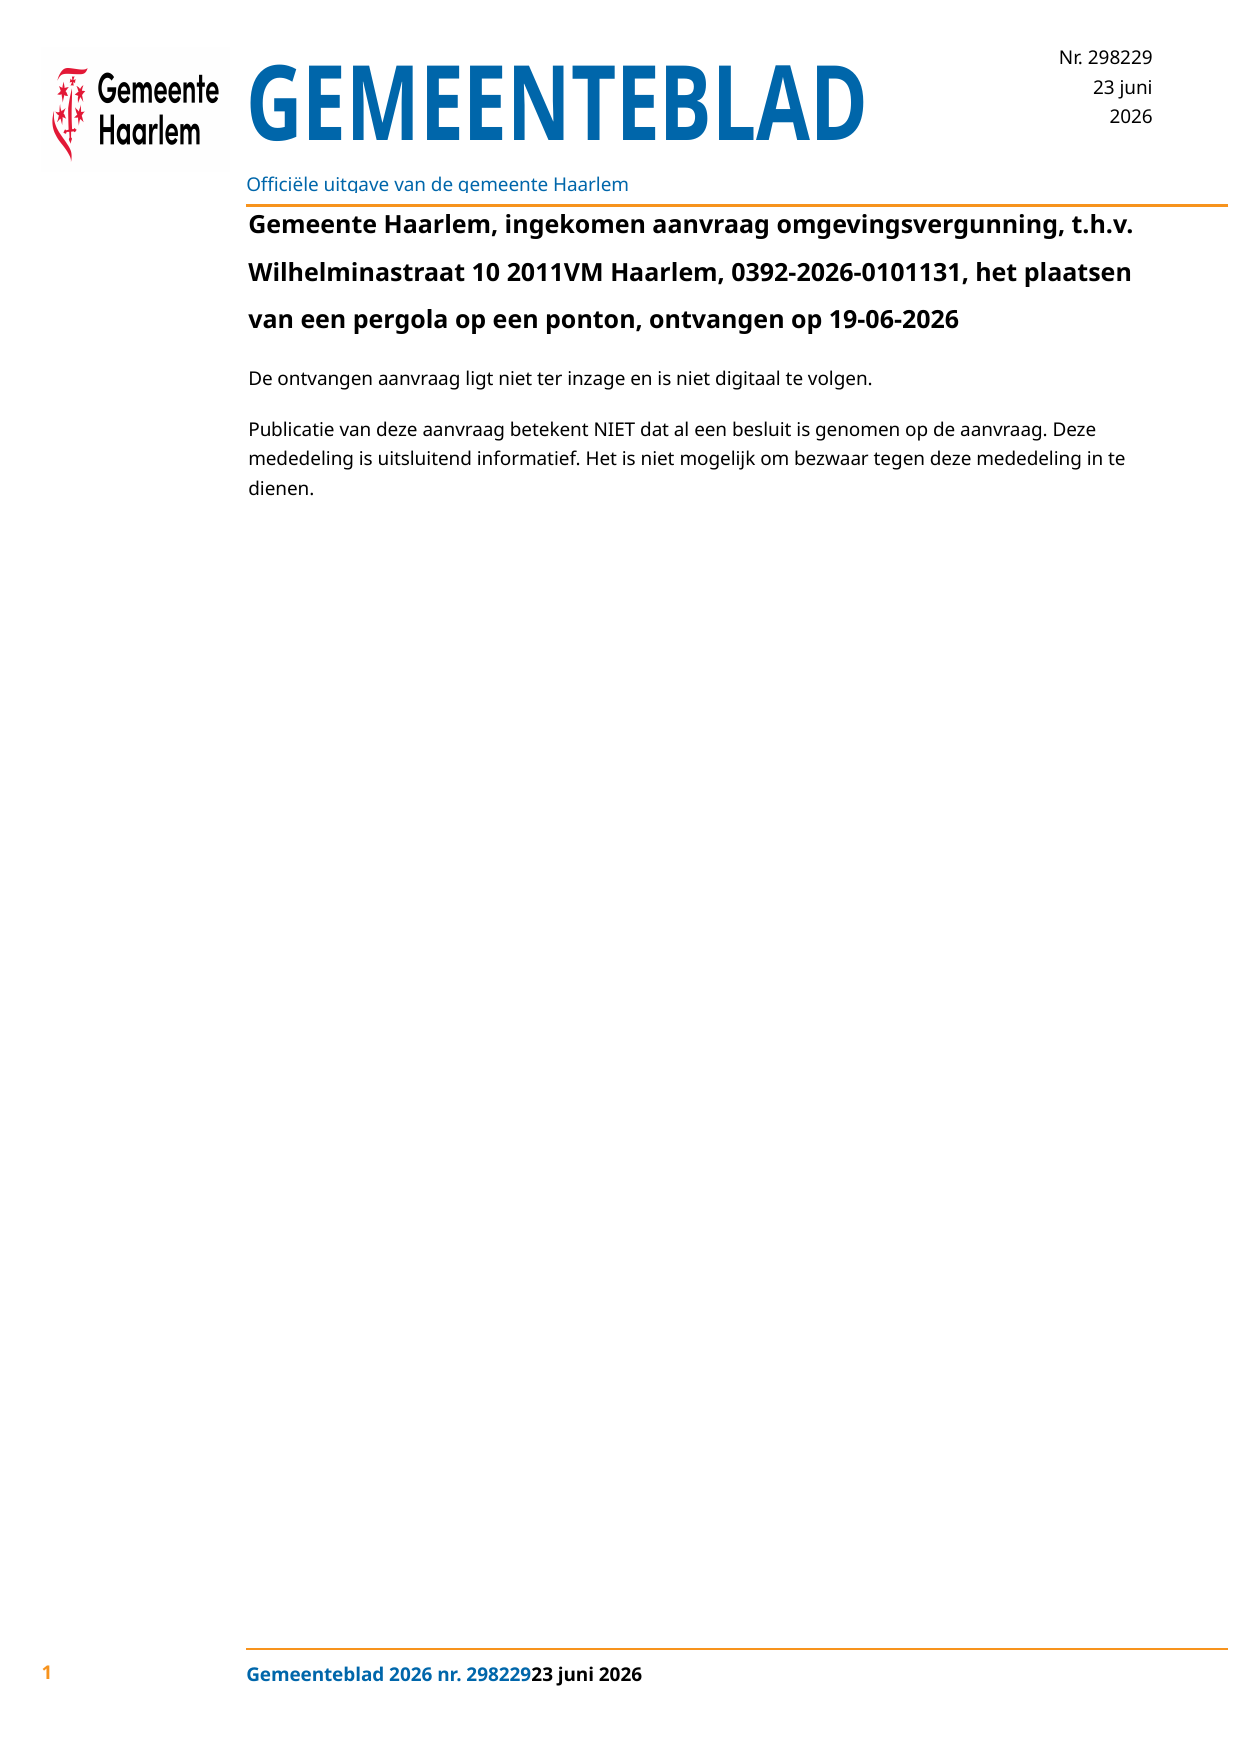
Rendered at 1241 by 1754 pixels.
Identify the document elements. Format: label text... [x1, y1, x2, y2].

text Publicatie van deze aanvraag betekent NIET dat al een besluit is genomen op de aanvraag. Deze mededeling is uitsluitend informatief. Het is niet mogelijk om bezwaar tegen deze mededeling in te dienen. [248, 416, 1152, 501]
text De ontvangen aanvraag ligt niet ter inzage en is niet digitaal te volgen. [248, 366, 1152, 391]
picture [41, 47, 231, 172]
text Gemeente Haarlem, ingekomen aanvraag omgevingsvergunning, t.h.v. Wilhelminastraat 10 2011VM Haarlem, 0392-2026-0101131, het plaatsen van een pergola op een ponton, ontvangen op 19-06-2026 [248, 207, 1152, 336]
